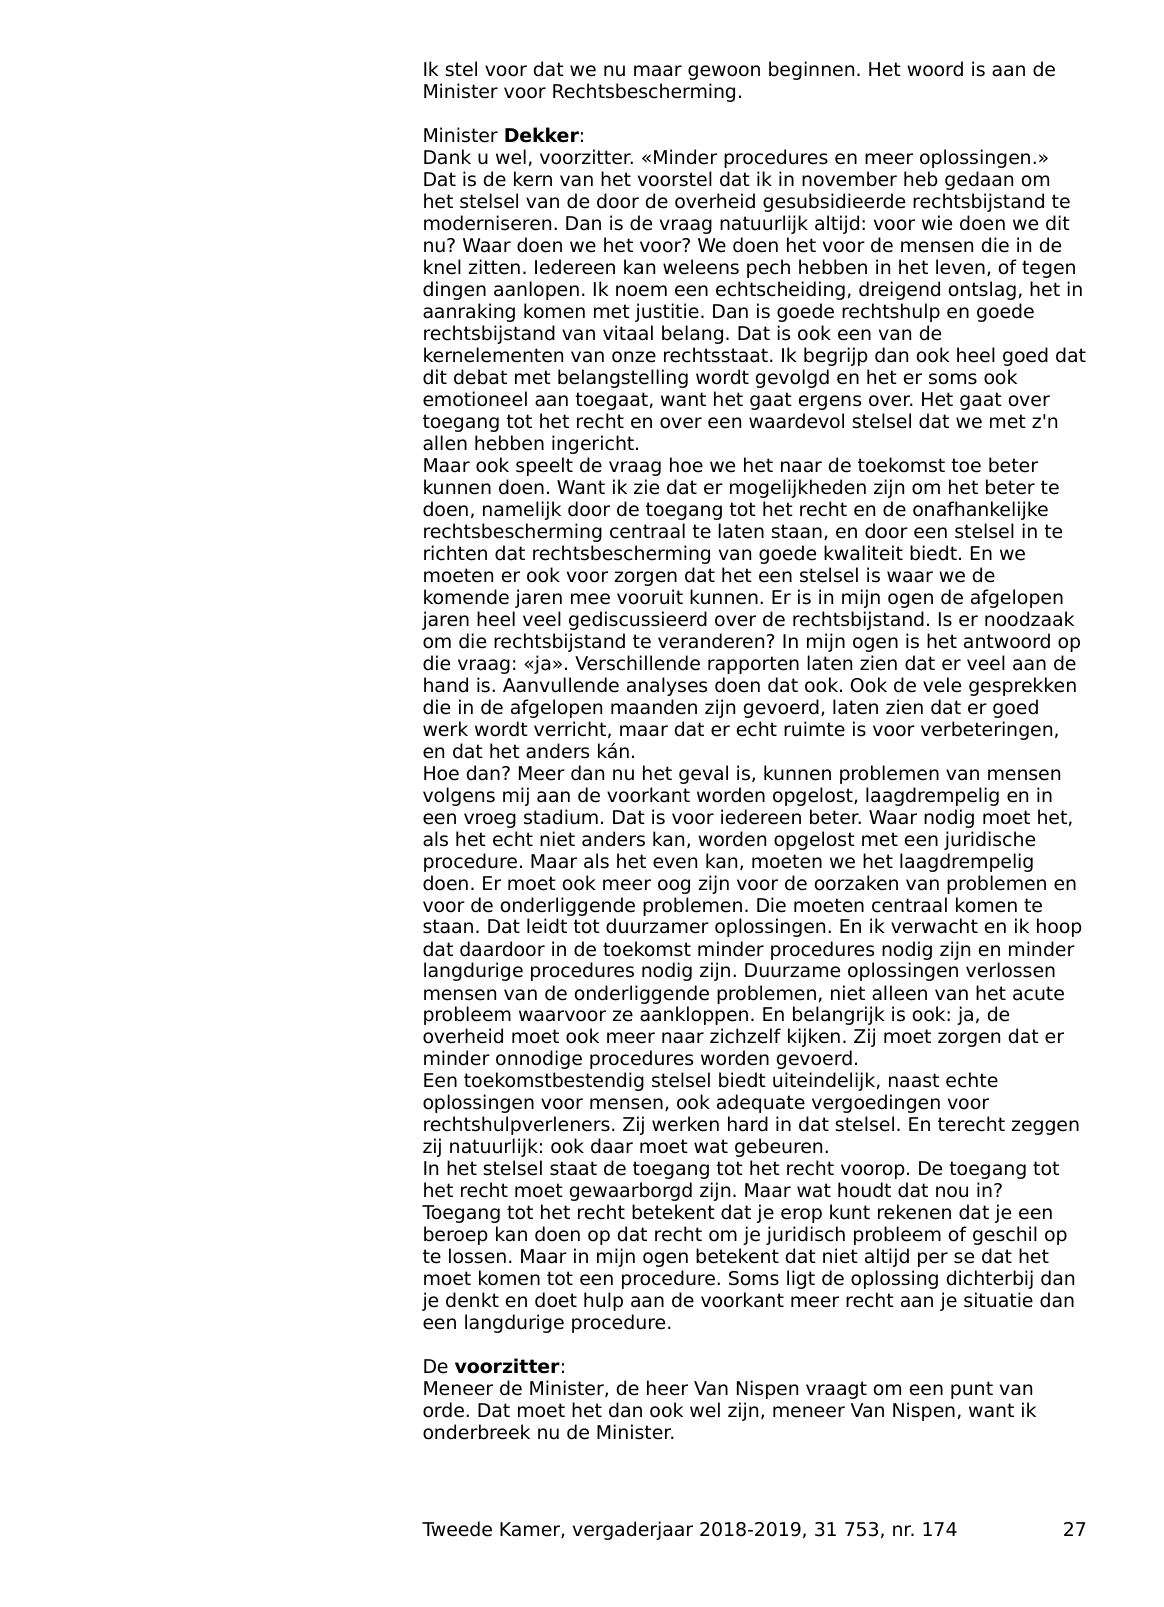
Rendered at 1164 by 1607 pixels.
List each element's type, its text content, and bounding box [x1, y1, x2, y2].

text Een toekomstbestendig stelsel biedt uiteindelijk, naast echte oplossingen voor mensen, ook adequate vergoedingen voor rechtshulpverleners. Zij werken hard in dat stelsel. En terecht zeggen zij natuurlijk: ook daar moet wat gebeuren. [422, 1070, 1087, 1158]
text Minister Dekker: [422, 125, 1087, 147]
text In het stelsel staat de toegang tot het recht voorop. De toegang tot het recht moet gewaarborgd zijn. Maar wat houdt dat nou in? Toegang tot het recht betekent dat je erop kunt rekenen dat je een beroep kan doen op dat recht om je juridisch probleem of geschil op te lossen. Maar in mijn ogen betekent dat niet altijd per se dat het moet komen tot een procedure. Soms ligt de oplossing dichterbij dan je denkt en doet hulp aan de voorkant meer recht aan je situatie dan een langdurige procedure. [422, 1158, 1087, 1334]
text Maar ook speelt de vraag hoe we het naar de toekomst toe beter kunnen doen. Want ik zie dat er mogelijkheden zijn om het beter te doen, namelijk door de toegang tot het recht en de onafhankelijke rechtsbescherming centraal te laten staan, en door een stelsel in te richten dat rechtsbescherming van goede kwaliteit biedt. En we moeten er ook voor zorgen dat het een stelsel is waar we de komende jaren mee vooruit kunnen. Er is in mijn ogen de afgelopen jaren heel veel gediscussieerd over de rechtsbijstand. Is er noodzaak om die rechtsbijstand te veranderen? In mijn ogen is het antwoord op die vraag: «ja». Verschillende rapporten laten zien dat er veel aan de hand is. Aanvullende analyses doen dat ook. Ook de vele gesprekken die in de afgelopen maanden zijn gevoerd, laten zien dat er goed werk wordt verricht, maar dat er echt ruimte is voor verbeteringen, en dat het anders kán. [422, 455, 1087, 763]
text De voorzitter: [422, 1356, 1087, 1378]
text Meneer de Minister, de heer Van Nispen vraagt om een punt van orde. Dat moet het dan ook wel zijn, meneer Van Nispen, want ik onderbreek nu de Minister. [422, 1378, 1087, 1444]
text Dank u wel, voorzitter. «Minder procedures en meer oplossingen.» Dat is de kern van het voorstel dat ik in november heb gedaan om het stelsel van de door de overheid gesubsidieerde rechtsbijstand te moderniseren. Dan is de vraag natuurlijk altijd: voor wie doen we dit nu? Waar doen we het voor? We doen het voor de mensen die in de knel zitten. Iedereen kan weleens pech hebben in het leven, of tegen dingen aanlopen. Ik noem een echtscheiding, dreigend ontslag, het in aanraking komen met justitie. Dan is goede rechtshulp en goede rechtsbijstand van vitaal belang. Dat is ook een van de kernelementen van onze rechtsstaat. Ik begrijp dan ook heel goed dat dit debat met belangstelling wordt gevolgd en het er soms ook emotioneel aan toegaat, want het gaat ergens over. Het gaat over toegang tot het recht en over een waardevol stelsel dat we met z'n allen hebben ingericht. [422, 147, 1087, 455]
text Hoe dan? Meer dan nu het geval is, kunnen problemen van mensen volgens mij aan de voorkant worden opgelost, laagdrempelig en in een vroeg stadium. Dat is voor iedereen beter. Waar nodig moet het, als het echt niet anders kan, worden opgelost met een juridische procedure. Maar als het even kan, moeten we het laagdrempelig doen. Er moet ook meer oog zijn voor de oorzaken van problemen en voor de onderliggende problemen. Die moeten centraal komen te staan. Dat leidt tot duurzamer oplossingen. En ik verwacht en ik hoop dat daardoor in de toekomst minder procedures nodig zijn en minder langdurige procedures nodig zijn. Duurzame oplossingen verlossen mensen van de onderliggende problemen, niet alleen van het acute probleem waarvoor ze aankloppen. En belangrijk is ook: ja, de overheid moet ook meer naar zichzelf kijken. Zij moet zorgen dat er minder onnodige procedures worden gevoerd. [422, 763, 1087, 1070]
text Ik stel voor dat we nu maar gewoon beginnen. Het woord is aan de Minister voor Rechtsbescherming. [422, 59, 1087, 103]
